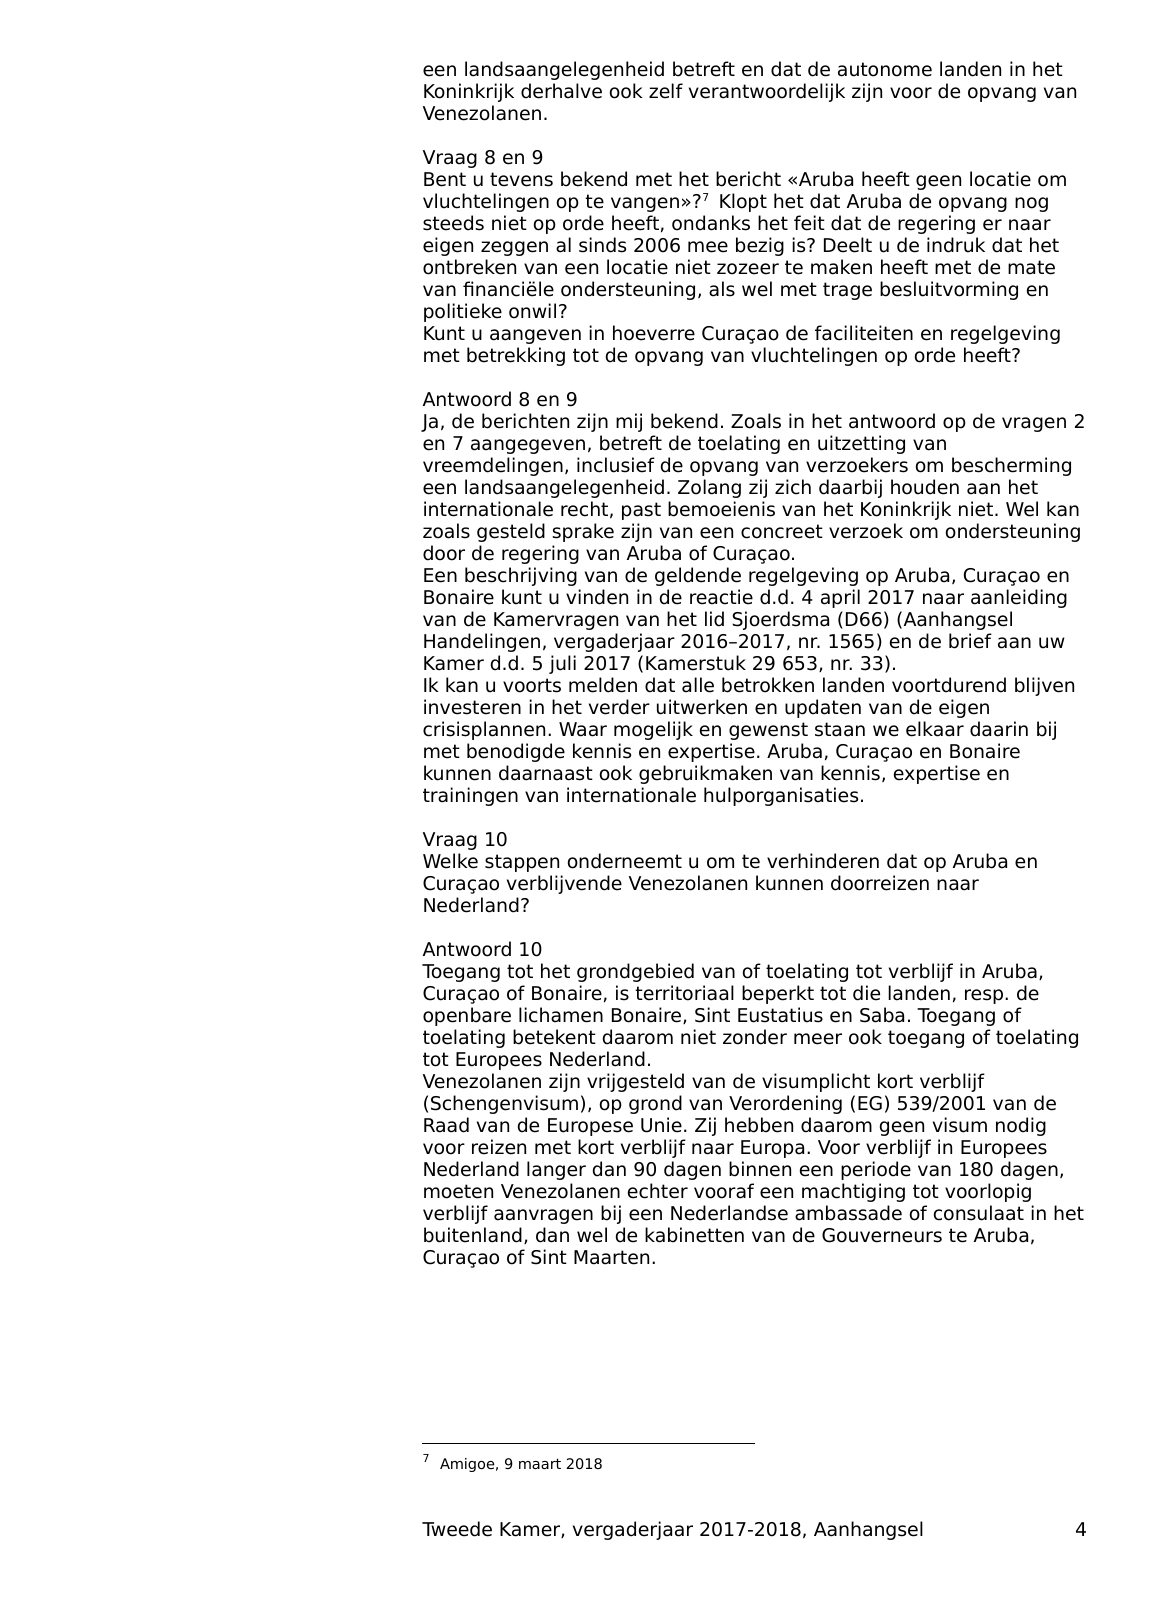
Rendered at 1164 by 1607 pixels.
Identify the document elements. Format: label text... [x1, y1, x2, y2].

text Kunt u aangeven in hoeverre Curaçao de faciliteiten en regelgeving met betrekking tot de opvang van vluchtelingen op orde heeft? [422, 323, 1087, 367]
text Ja, de berichten zijn mij bekend. Zoals in het antwoord op de vragen 2 en 7 aangegeven, betreft de toelating en uitzetting van vreemdelingen, inclusief de opvang van verzoekers om bescherming een landsaangelegenheid. Zolang zij zich daarbij houden aan het internationale recht, past bemoeienis van het Koninkrijk niet. Wel kan zoals gesteld sprake zijn van een concreet verzoek om ondersteuning door de regering van Aruba of Curaçao. [422, 411, 1087, 565]
text Antwoord 10 [422, 939, 1087, 961]
text Amigoe, 9 maart 2018 [422, 1452, 1087, 1474]
text Ik kan u voorts melden dat alle betrokken landen voortdurend blijven investeren in het verder uitwerken en updaten van de eigen crisisplannen. Waar mogelijk en gewenst staan we elkaar daarin bij met benodigde kennis en expertise. Aruba, Curaçao en Bonaire kunnen daarnaast ook gebruikmaken van kennis, expertise en trainingen van internationale hulporganisaties. [422, 675, 1087, 807]
text Vraag 8 en 9 [422, 147, 1087, 169]
text Venezolanen zijn vrijgesteld van de visumplicht kort verblijf (Schengenvisum), op grond van Verordening (EG) 539/2001 van de Raad van de Europese Unie. Zij hebben daarom geen visum nodig voor reizen met kort verblijf naar Europa. Voor verblijf in Europees Nederland langer dan 90 dagen binnen een periode van 180 dagen, moeten Venezolanen echter vooraf een machtiging tot voorlopig verblijf aanvragen bij een Nederlandse ambassade of consulaat in het buitenland, dan wel de kabinetten van de Gouverneurs te Aruba, Curaçao of Sint Maarten. [422, 1071, 1087, 1269]
text Welke stappen onderneemt u om te verhinderen dat op Aruba en Curaçao verblijvende Venezolanen kunnen doorreizen naar Nederland? [422, 851, 1087, 917]
text Antwoord 8 en 9 [422, 389, 1087, 411]
text een landsaangelegenheid betreft en dat de autonome landen in het Koninkrijk derhalve ook zelf verantwoordelijk zijn voor de opvang van Venezolanen. [422, 59, 1087, 125]
text Bent u tevens bekend met het bericht «Aruba heeft geen locatie om vluchtelingen op te vangen»? Klopt het dat Aruba de opvang nog steeds niet op orde heeft, ondanks het feit dat de regering er naar eigen zeggen al sinds 2006 mee bezig is? Deelt u de indruk dat het ontbreken van een locatie niet zozeer te maken heeft met de mate van financiële ondersteuning, als wel met trage besluitvorming en politieke onwil? [422, 169, 1087, 323]
text Toegang tot het grondgebied van of toelating tot verblijf in Aruba, Curaçao of Bonaire, is territoriaal beperkt tot die landen, resp. de openbare lichamen Bonaire, Sint Eustatius en Saba. Toegang of toelating betekent daarom niet zonder meer ook toegang of toelating tot Europees Nederland. [422, 961, 1087, 1071]
text Een beschrijving van de geldende regelgeving op Aruba, Curaçao en Bonaire kunt u vinden in de reactie d.d. 4 april 2017 naar aanleiding van de Kamervragen van het lid Sjoerdsma (D66) (Aanhangsel Handelingen, vergaderjaar 2016–2017, nr. 1565) en de brief aan uw Kamer d.d. 5 juli 2017 (Kamerstuk 29 653, nr. 33). [422, 565, 1087, 675]
text Vraag 10 [422, 829, 1087, 851]
